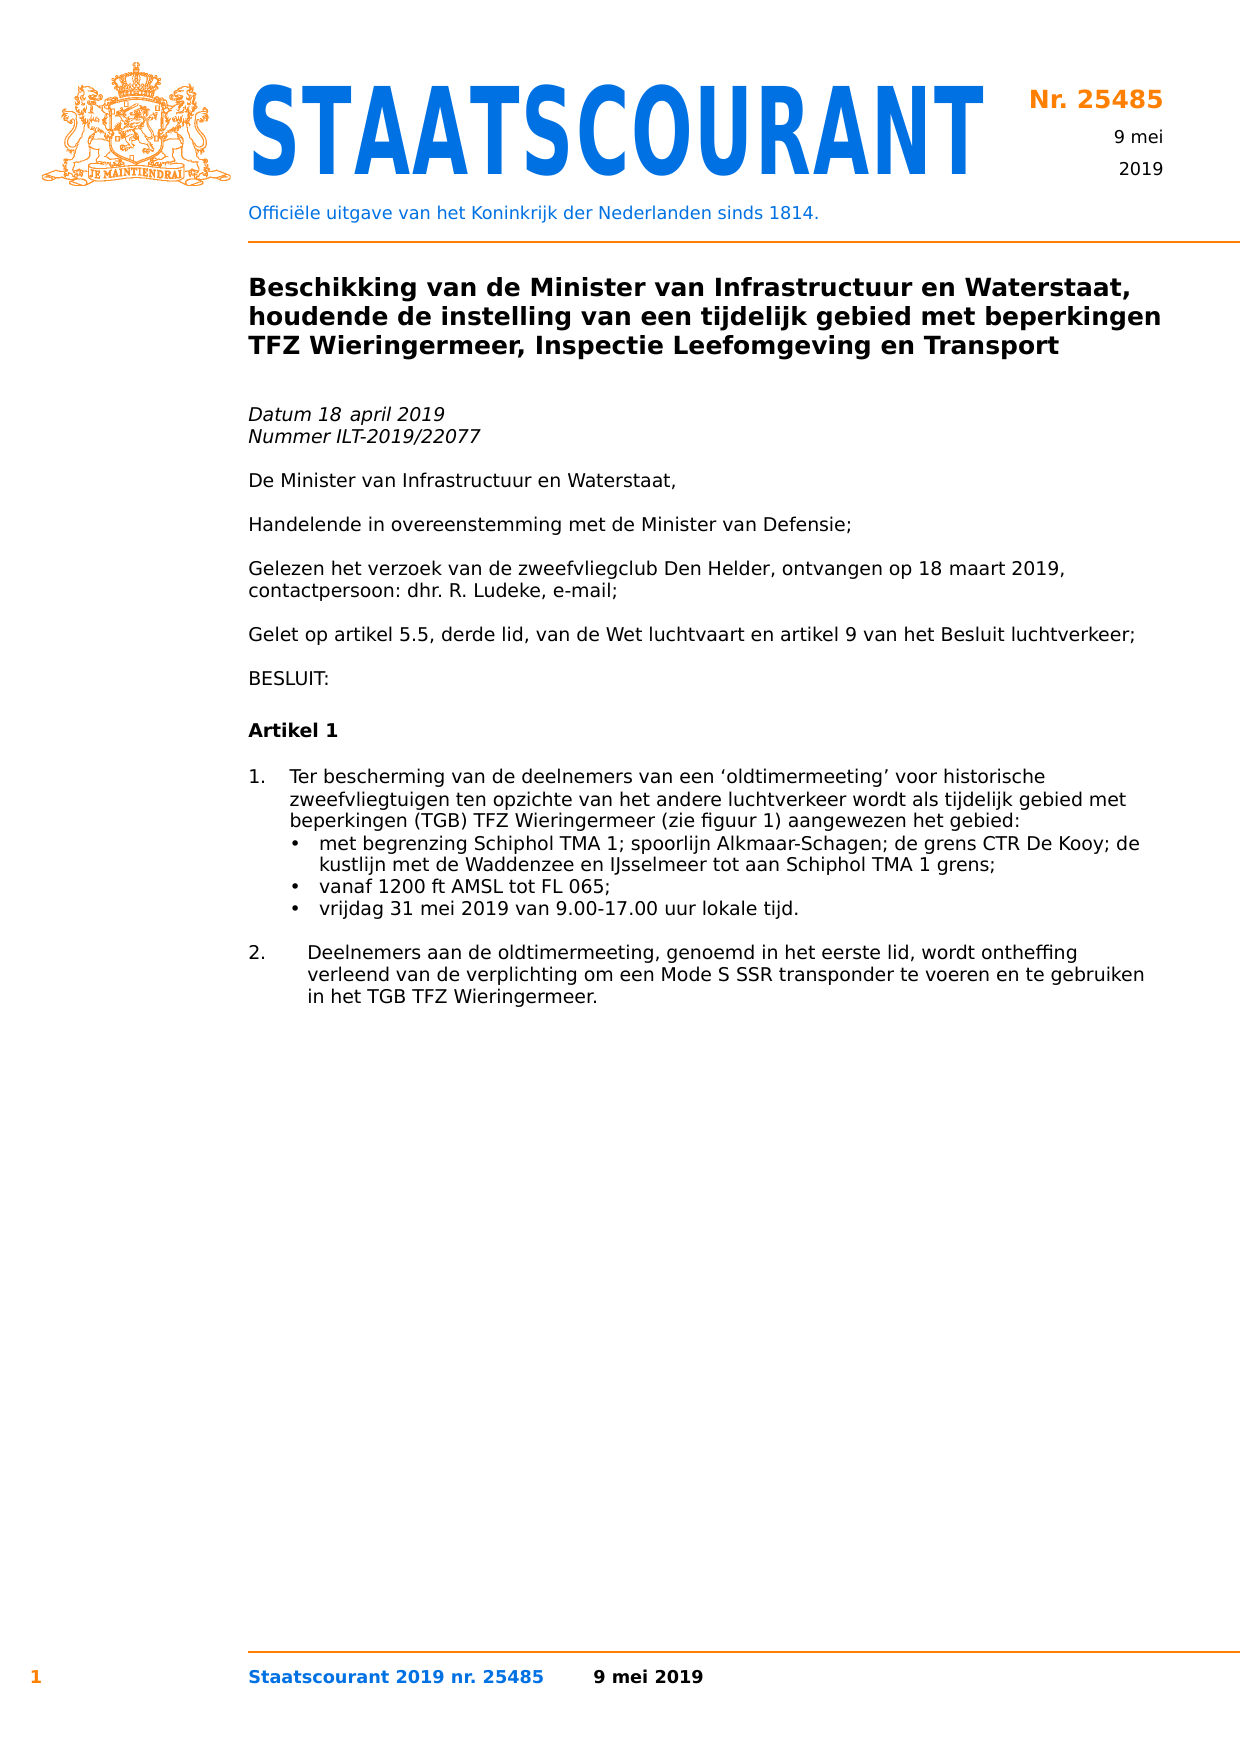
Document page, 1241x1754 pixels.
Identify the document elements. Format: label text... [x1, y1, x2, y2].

text • vrijdag 31 mei 2019 van 9.00-17.00 uur lokale tijd. [289, 898, 1163, 920]
text BESLUIT: [248, 667, 1163, 689]
text 2. Deelnemers aan de oldtimermeeting, genoemd in het eerste lid, wordt ontheffing verleend van de verplichting om een Mode S SSR transponder te voeren en te gebruiken in het TGB TFZ Wieringermeer. [248, 942, 1163, 1008]
text Datum 18 april 2019 [248, 404, 1163, 426]
table_header STAATSCOURANT [248, 62, 998, 203]
text Gelet op artikel 5.5, derde lid, van de Wet luchtvaart en artikel 9 van het Besluit luchtverkeer; [248, 624, 1163, 646]
text 1. Ter bescherming van de deelnemers van een ‘oldtimermeeting’ voor historische zweefvliegtuigen ten opzichte van het andere luchtverkeer wordt als tijdelijk gebied met beperkingen (TGB) TFZ Wieringermeer (zie figuur 1) aangewezen het gebied: [248, 766, 1163, 832]
text Gelezen het verzoek van de zweefvliegclub Den Helder, ontvangen op 18 maart 2019, contactpersoon: dhr. R. Ludeke, e-mail; [248, 558, 1163, 602]
text Handelende in overeenstemming met de Minister van Defensie; [248, 514, 1163, 536]
text • vanaf 1200 ft AMSL tot FL 065; [289, 876, 1163, 898]
text • met begrenzing Schiphol TMA 1; spoorlijn Alkmaar-Schagen; de grens CTR De Kooy; de kustlijn met de Waddenzee en IJsselmeer tot aan Schiphol TMA 1 grens; [289, 832, 1163, 876]
table_header [25, 62, 248, 241]
text Nummer ILT-2019/22077 [248, 426, 1163, 448]
subtitle Beschikking van de Minister van Infrastructuur en Waterstaat, houdende de instelling van een tijdelijk gebied met beperkingen TFZ Wieringermeer, Inspectie Leefomgeving en Transport [248, 273, 1163, 361]
table_cell 9 mei [998, 121, 1240, 153]
text De Minister van Infrastructuur en Waterstaat, [248, 470, 1163, 492]
table_header Nr. 25485 [998, 62, 1240, 121]
table_cell Officiële uitgave van het Koninkrijk der Nederlanden sinds 1814. [248, 203, 1240, 241]
table_cell 2019 [998, 153, 1240, 203]
picture [41, 62, 231, 186]
subtitle Artikel 1 [248, 719, 1163, 741]
